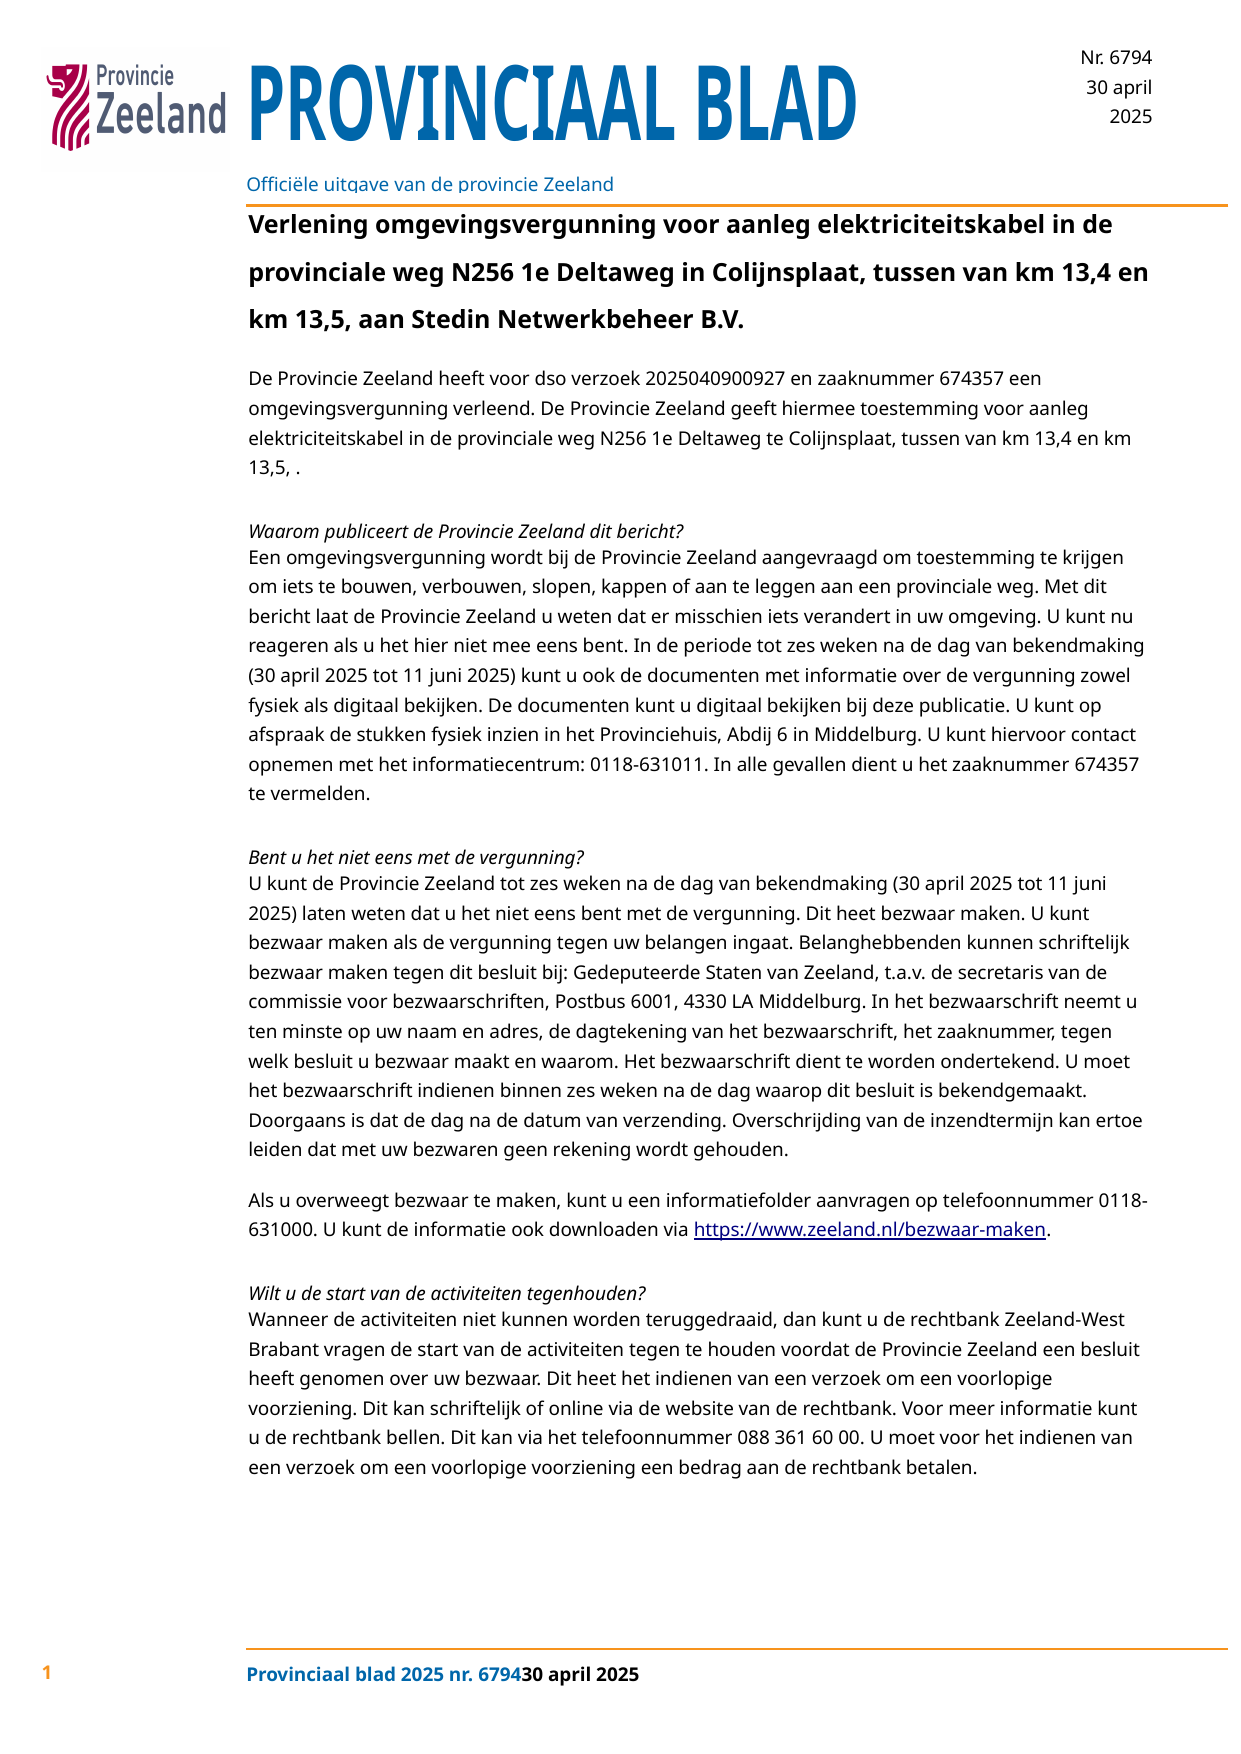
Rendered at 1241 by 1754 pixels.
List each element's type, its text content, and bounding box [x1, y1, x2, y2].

picture [41, 47, 231, 172]
text U kunt de Provincie Zeeland tot zes weken na de dag van bekendmaking (30 april 2025 tot 11 juni 2025) laten weten dat u het niet eens bent met de vergunning. Dit heet bezwaar maken. U kunt bezwaar maken als de vergunning tegen uw belangen ingaat. Belanghebbenden kunnen schriftelijk bezwaar maken tegen dit besluit bij: Gedeputeerde Staten van Zeeland, t.a.v. de secretaris van de commissie voor bezwaarschriften, Postbus 6001, 4330 LA Middelburg. In het bezwaarschrift neemt u ten minste op uw naam en adres, de dagtekening van het bezwaarschrift, het zaaknummer, tegen welk besluit u bezwaar maakt en waarom. Het bezwaarschrift dient te worden ondertekend. U moet het bezwaarschrift indienen binnen zes weken na de dag waarop dit besluit is bekendgemaakt. Doorgaans is dat de dag na de datum van verzending. Overschrijding van de inzendtermijn kan ertoe leiden dat met uw bezwaren geen rekening wordt gehouden. [248, 870, 1152, 1162]
text Verlening omgevingsvergunning voor aanleg elektriciteitskabel in de provinciale weg N256 1e Deltaweg in Colijnsplaat, tussen van km 13,4 en km 13,5, aan Stedin Netwerkbeheer B.V. [248, 207, 1152, 336]
text Wanneer de activiteiten niet kunnen worden teruggedraaid, dan kunt u de rechtbank Zeeland-West Brabant vragen de start van de activiteiten tegen te houden voordat de Provincie Zeeland een besluit heeft genomen over uw bezwaar. Dit heet het indienen van een verzoek om een voorlopige voorziening. Dit kan schriftelijk of online via de website van de rechtbank. Voor meer informatie kunt u de rechtbank bellen. Dit kan via het telefoonnummer 088 361 60 00. U moet voor het indienen van een verzoek om een voorlopige voorziening een bedrag aan de rechtbank betalen. [248, 1306, 1152, 1480]
text Wilt u de start van de activiteiten tegenhouden? [248, 1281, 1152, 1306]
text Een omgevingsvergunning wordt bij de Provincie Zeeland aangevraagd om toestemming te krijgen om iets te bouwen, verbouwen, slopen, kappen of aan te leggen aan een provinciale weg. Met dit bericht laat de Provincie Zeeland u weten dat er misschien iets verandert in uw omgeving. U kunt nu reageren als u het hier niet mee eens bent. In de periode tot zes weken na de dag van bekendmaking (30 april 2025 tot 11 juni 2025) kunt u ook de documenten met informatie over de vergunning zowel fysiek als digitaal bekijken. De documenten kunt u digitaal bekijken bij deze publicatie. U kunt op afspraak de stukken fysiek inzien in het Provinciehuis, Abdij 6 in Middelburg. U kunt hiervoor contact opnemen met het informatiecentrum: 0118-631011. In alle gevallen dient u het zaaknummer 674357 te vermelden. [248, 544, 1152, 806]
text Bent u het niet eens met de vergunning? [248, 844, 1152, 870]
text Waarom publiceert de Provincie Zeeland dit bericht? [248, 518, 1152, 544]
text Als u overweegt bezwaar te maken, kunt u een informatiefolder aanvragen op telefoonnummer 0118-631000. U kunt de informatie ook downloaden via https://www.zeeland.nl/bezwaar-maken. [248, 1187, 1152, 1242]
text De Provincie Zeeland heeft voor dso verzoek 2025040900927 en zaaknummer 674357 een omgevingsvergunning verleend. De Provincie Zeeland geeft hiermee toestemming voor aanleg elektriciteitskabel in de provinciale weg N256 1e Deltaweg te Colijnsplaat, tussen van km 13,4 en km 13,5, . [248, 366, 1152, 480]
